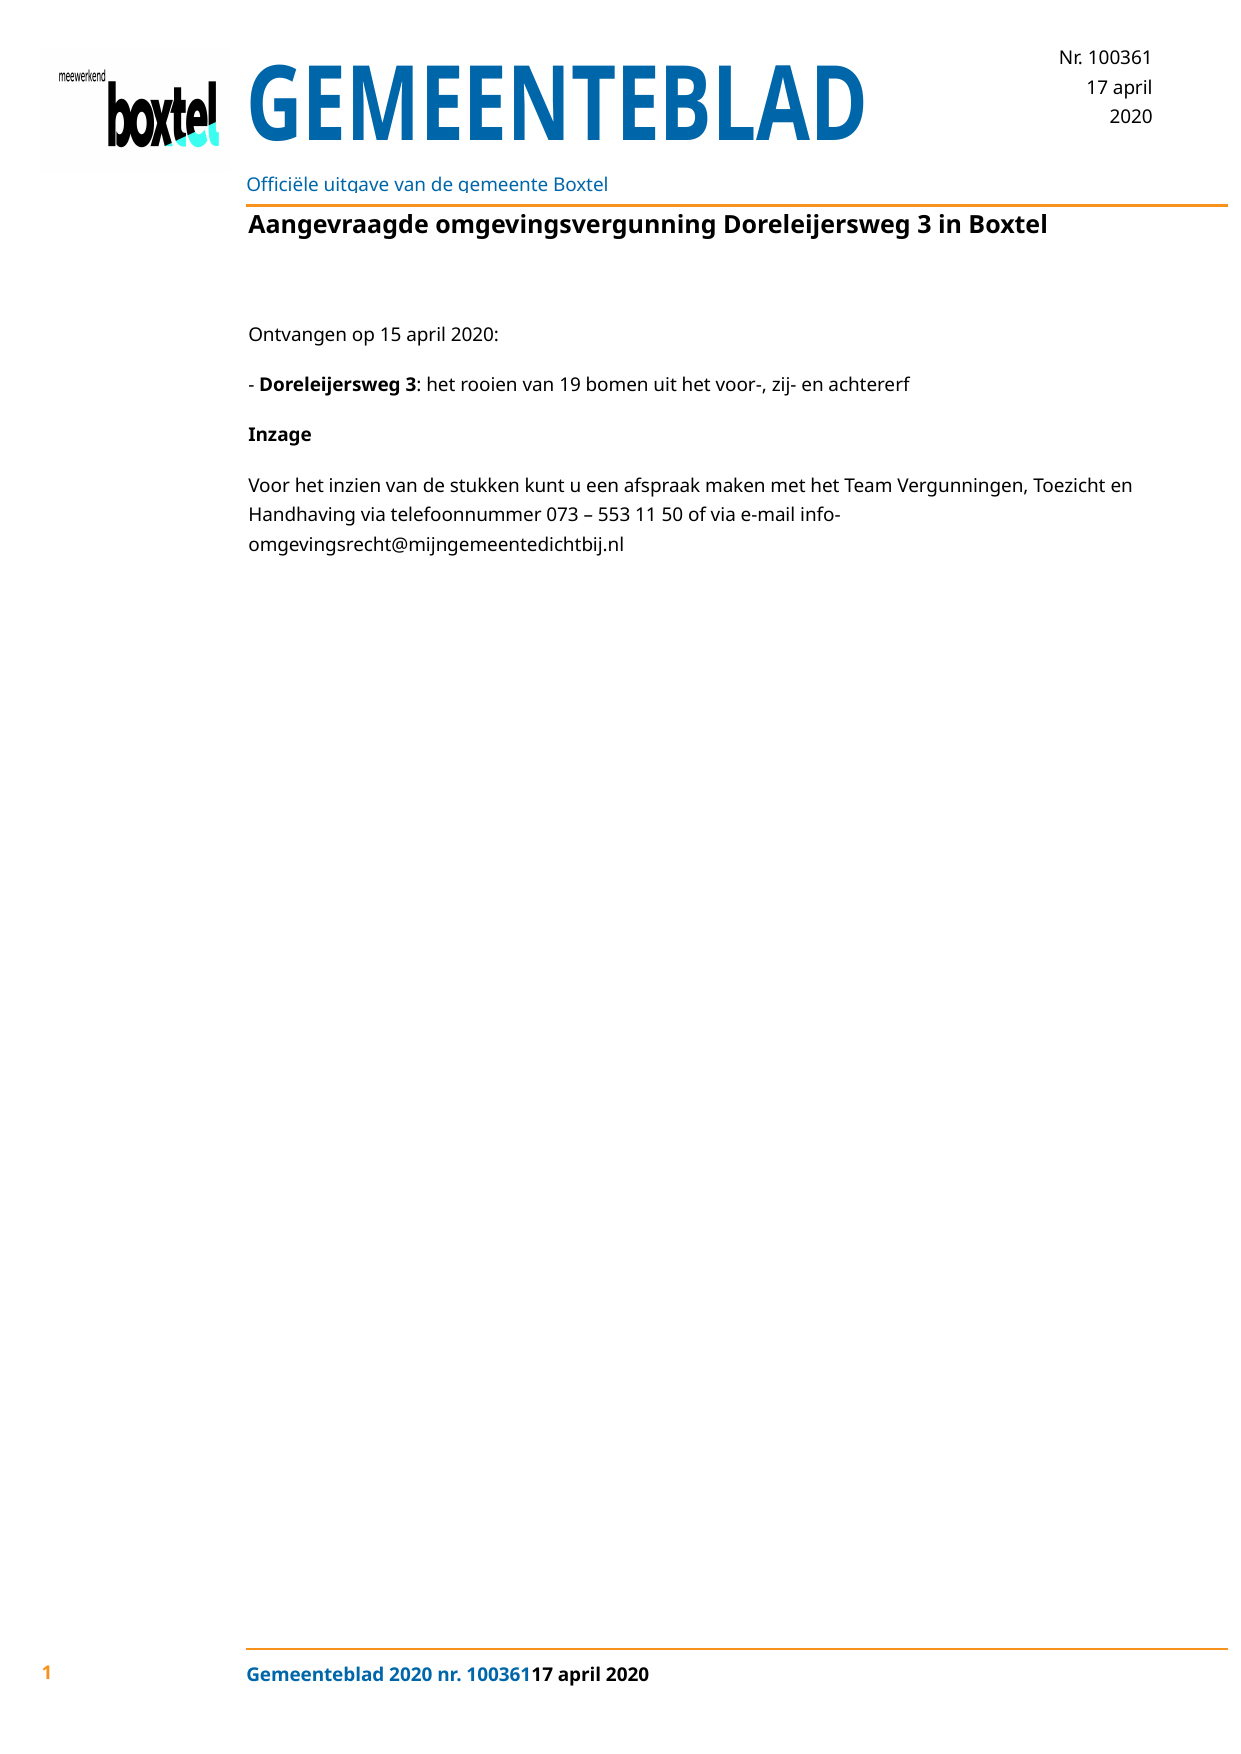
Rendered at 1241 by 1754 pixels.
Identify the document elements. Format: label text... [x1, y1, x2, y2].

text - Doreleijersweg 3: het rooien van 19 bomen uit het voor-, zij- en achtererf [248, 371, 1152, 397]
text Aangevraagde omgevingsvergunning Doreleijersweg 3 in Boxtel [248, 207, 1152, 241]
text Voor het inzien van de stukken kunt u een afspraak maken met het Team Vergunningen, Toezicht en Handhaving via telefoonnummer 073 – 553 11 50 of via e-mail info-omgevingsrecht@mijngemeentedichtbij.nl [248, 472, 1152, 557]
picture [41, 47, 231, 172]
text Ontvangen op 15 april 2020: [248, 321, 1152, 346]
text Inzage [248, 422, 1152, 447]
